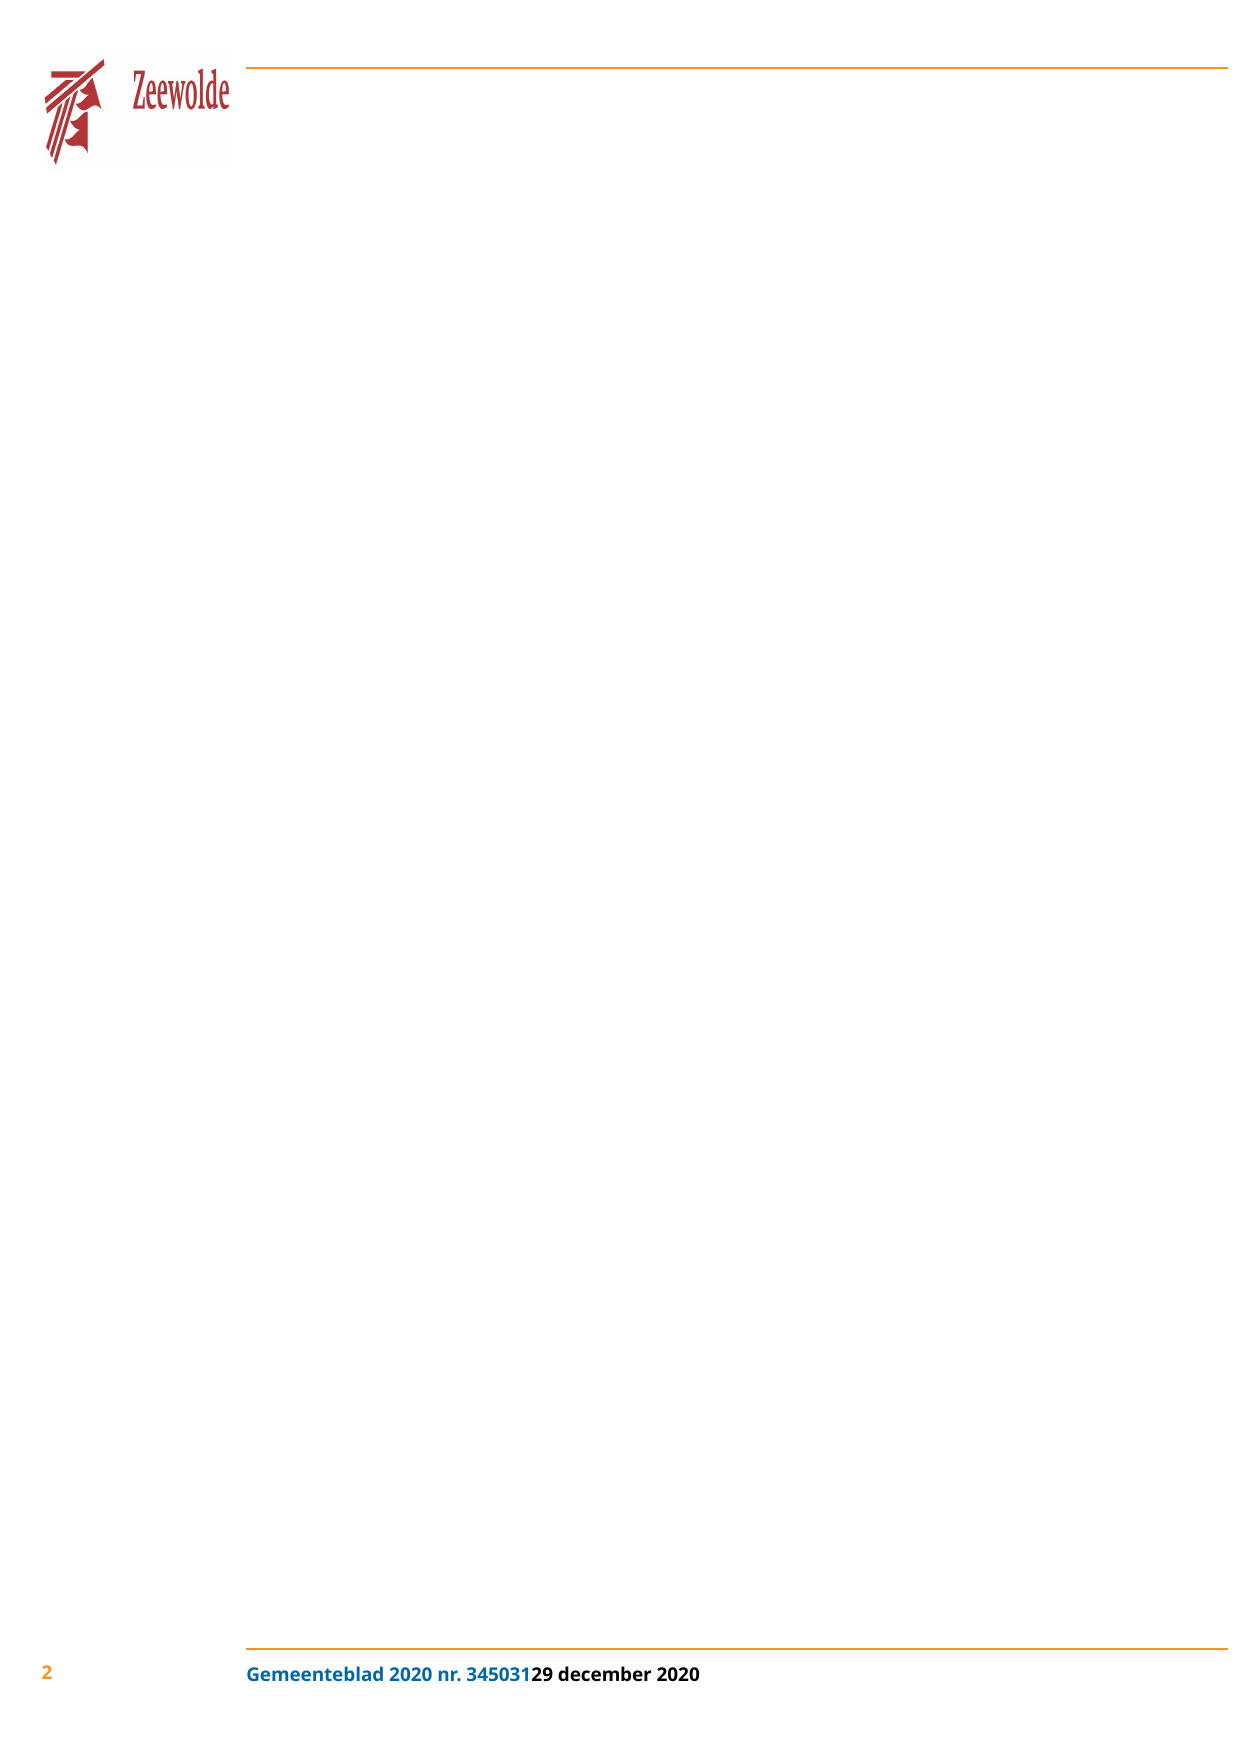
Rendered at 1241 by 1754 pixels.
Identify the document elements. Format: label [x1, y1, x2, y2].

picture [41, 47, 231, 172]
